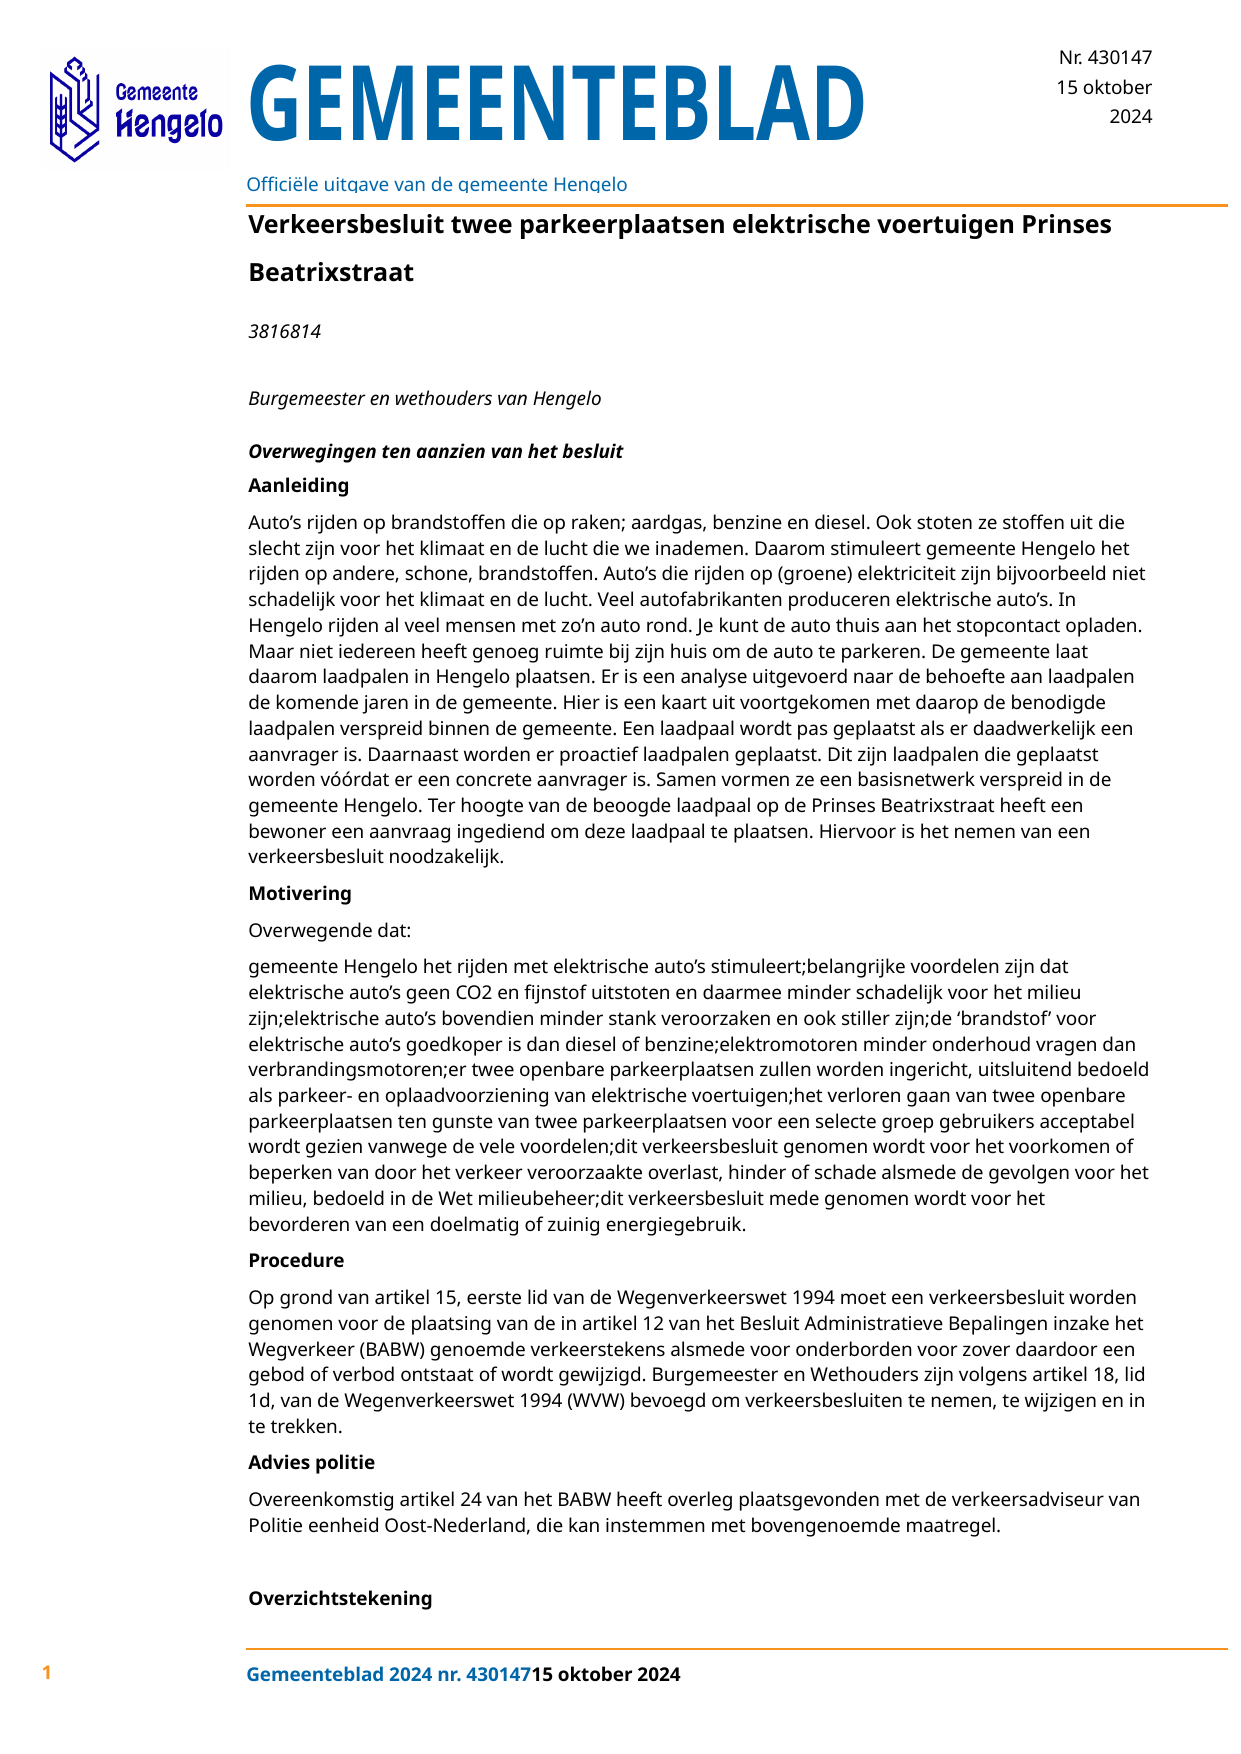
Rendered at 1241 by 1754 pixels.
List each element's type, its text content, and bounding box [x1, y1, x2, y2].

text gemeente Hengelo het rijden met elektrische auto’s stimuleert;belangrijke voordelen zijn dat elektrische auto’s geen CO2 en fijnstof uitstoten en daarmee minder schadelijk voor het milieu zijn;elektrische auto’s bovendien minder stank veroorzaken en ook stiller zijn;de ‘brandstof’ voor elektrische auto’s goedkoper is dan diesel of benzine;elektromotoren minder onderhoud vragen dan verbrandingsmotoren;er twee openbare parkeerplaatsen zullen worden ingericht, uitsluitend bedoeld als parkeer- en oplaadvoorziening van elektrische voertuigen;het verloren gaan van twee openbare parkeerplaatsen ten gunste van twee parkeerplaatsen voor een selecte groep gebruikers acceptabel wordt gezien vanwege de vele voordelen;dit verkeersbesluit genomen wordt voor het voorkomen of beperken van door het verkeer veroorzaakte overlast, hinder of schade alsmede de gevolgen voor het milieu, bedoeld in de Wet milieubeheer;dit verkeersbesluit mede genomen wordt voor het bevorderen van een doelmatig of zuinig energiegebruik. [248, 954, 1152, 1237]
picture [41, 47, 231, 172]
text Advies politie [248, 1449, 1152, 1475]
text Overwegende dat: [248, 917, 1152, 943]
text Aanleiding [248, 472, 1152, 498]
text Overeenkomstig artikel 24 van het BABW heeft overleg plaatsgevonden met de verkeersadviseur van Politie eenheid Oost-Nederland, die kan instemmen met bovengenoemde maatregel. [248, 1486, 1152, 1538]
text 3816814 [248, 318, 1152, 344]
text Procedure [248, 1248, 1152, 1273]
text Overwegingen ten aanzien van het besluit [248, 438, 1152, 464]
text Auto’s rijden op brandstoffen die op raken; aardgas, benzine en diesel. Ook stoten ze stoffen uit die slecht zijn voor het klimaat en de lucht die we inademen. Daarom stimuleert gemeente Hengelo het rijden op andere, schone, brandstoffen. Auto’s die rijden op (groene) elektriciteit zijn bijvoorbeeld niet schadelijk voor het klimaat en de lucht. Veel autofabrikanten produceren elektrische auto’s. In Hengelo rijden al veel mensen met zo’n auto rond. Je kunt de auto thuis aan het stopcontact opladen. Maar niet iedereen heeft genoeg ruimte bij zijn huis om de auto te parkeren. De gemeente laat daarom laadpalen in Hengelo plaatsen. Er is een analyse uitgevoerd naar de behoefte aan laadpalen de komende jaren in de gemeente. Hier is een kaart uit voortgekomen met daarop de benodigde laadpalen verspreid binnen de gemeente. Een laadpaal wordt pas geplaatst als er daadwerkelijk een aanvrager is. Daarnaast worden er proactief laadpalen geplaatst. Dit zijn laadpalen die geplaatst worden vóórdat er een concrete aanvrager is. Samen vormen ze een basisnetwerk verspreid in de gemeente Hengelo. Ter hoogte van de beoogde laadpaal op de Prinses Beatrixstraat heeft een bewoner een aanvraag ingediend om deze laadpaal te plaatsen. Hiervoor is het nemen van een verkeersbesluit noodzakelijk. [248, 509, 1152, 869]
text Motivering [248, 880, 1152, 906]
text Verkeersbesluit twee parkeerplaatsen elektrische voertuigen Prinses Beatrixstraat [248, 207, 1152, 288]
text Burgemeester en wethouders van Hengelo [248, 386, 1152, 411]
text Overzichtstekening [248, 1585, 1152, 1611]
text Op grond van artikel 15, eerste lid van de Wegenverkeerswet 1994 moet een verkeersbesluit worden genomen voor de plaatsing van de in artikel 12 van het Besluit Administratieve Bepalingen inzake het Wegverkeer (BABW) genoemde verkeerstekens alsmede voor onderborden voor zover daardoor een gebod of verbod ontstaat of wordt gewijzigd. Burgemeester en Wethouders zijn volgens artikel 18, lid 1d, van de Wegenverkeerswet 1994 (WVW) bevoegd om verkeersbesluiten te nemen, te wijzigen en in te trekken. [248, 1284, 1152, 1439]
